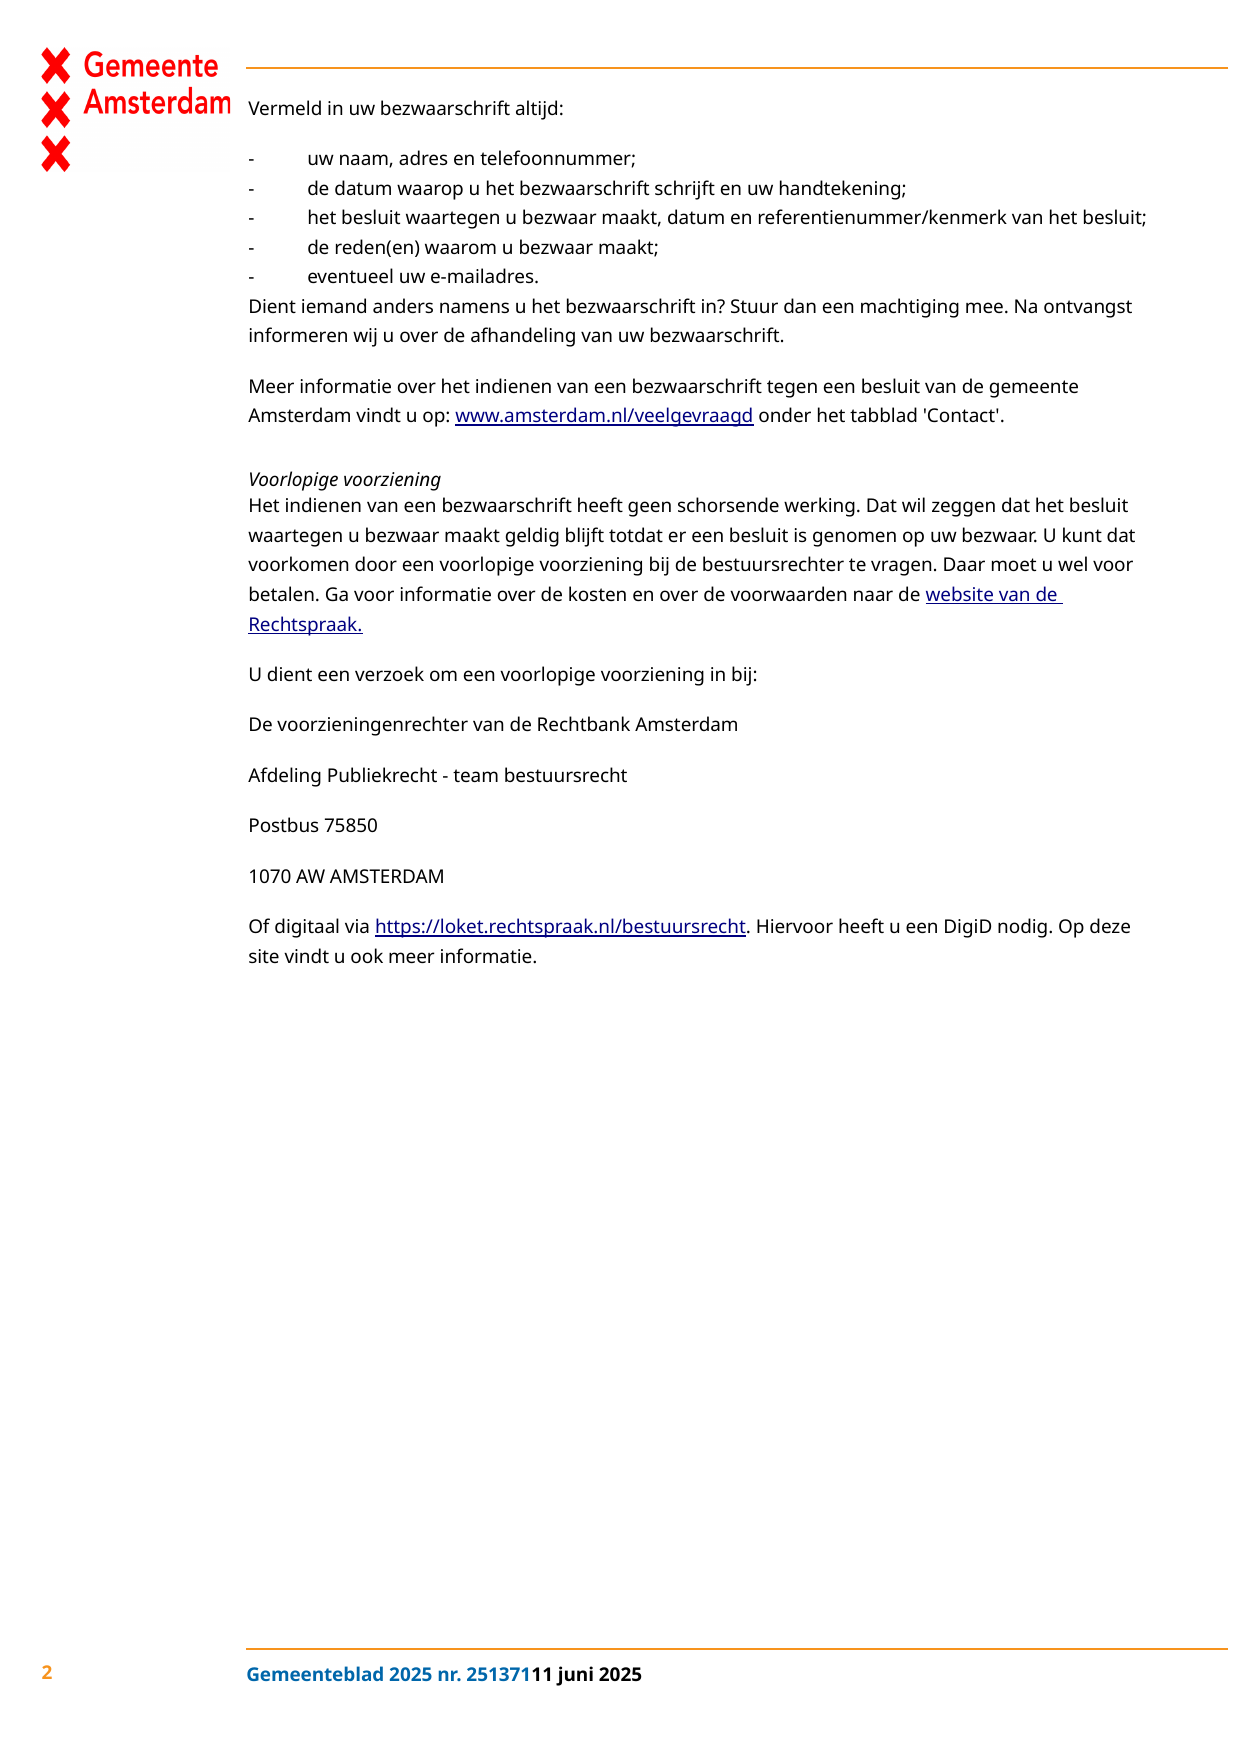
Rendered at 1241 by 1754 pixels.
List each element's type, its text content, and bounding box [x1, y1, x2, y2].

list het besluit waartegen u bezwaar maakt, datum en referentienummer/kenmerk van het besluit; [248, 204, 1152, 230]
text Het indienen van een bezwaarschrift heeft geen schorsende werking. Dat wil zeggen dat het besluit waartegen u bezwaar maakt geldig blijft totdat er een besluit is genomen op uw bezwaar. U kunt dat voorkomen door een voorlopige voorziening bij de bestuursrechter te vragen. Daar moet u wel voor betalen. Ga voor informatie over de kosten en over de voorwaarden naar de website van de Rechtspraak. [248, 492, 1152, 636]
text Dient iemand anders namens u het bezwaarschrift in? Stuur dan een machtiging mee. Na ontvangst informeren wij u over de afhandeling van uw bezwaarschrift. [248, 293, 1152, 348]
picture [41, 47, 231, 172]
text U dient een verzoek om een voorlopige voorziening in bij: [248, 661, 1152, 687]
list eventueel uw e-mailadres. [248, 263, 1152, 289]
text 1070 AW AMSTERDAM [248, 863, 1152, 888]
text Postbus 75850 [248, 812, 1152, 838]
list uw naam, adres en telefoonnummer; [248, 145, 1152, 171]
text De voorzieningenrechter van de Rechtbank Amsterdam [248, 712, 1152, 737]
list de datum waarop u het bezwaarschrift schrijft en uw handtekening; [248, 175, 1152, 201]
text Vermeld in uw bezwaarschrift altijd: [248, 95, 1152, 121]
text Voorlopige voorziening [248, 467, 1152, 492]
text Afdeling Publiekrecht - team bestuursrecht [248, 762, 1152, 788]
text Of digitaal via https://loket.rechtspraak.nl/bestuursrecht. Hiervoor heeft u een DigiD nodig. Op deze site vindt u ook meer informatie. [248, 913, 1152, 968]
text Meer informatie over het indienen van een bezwaarschrift tegen een besluit van de gemeente Amsterdam vindt u op: www.amsterdam.nl/veelgevraagd onder het tabblad 'Contact'. [248, 373, 1152, 428]
list de reden(en) waarom u bezwaar maakt; [248, 234, 1152, 260]
